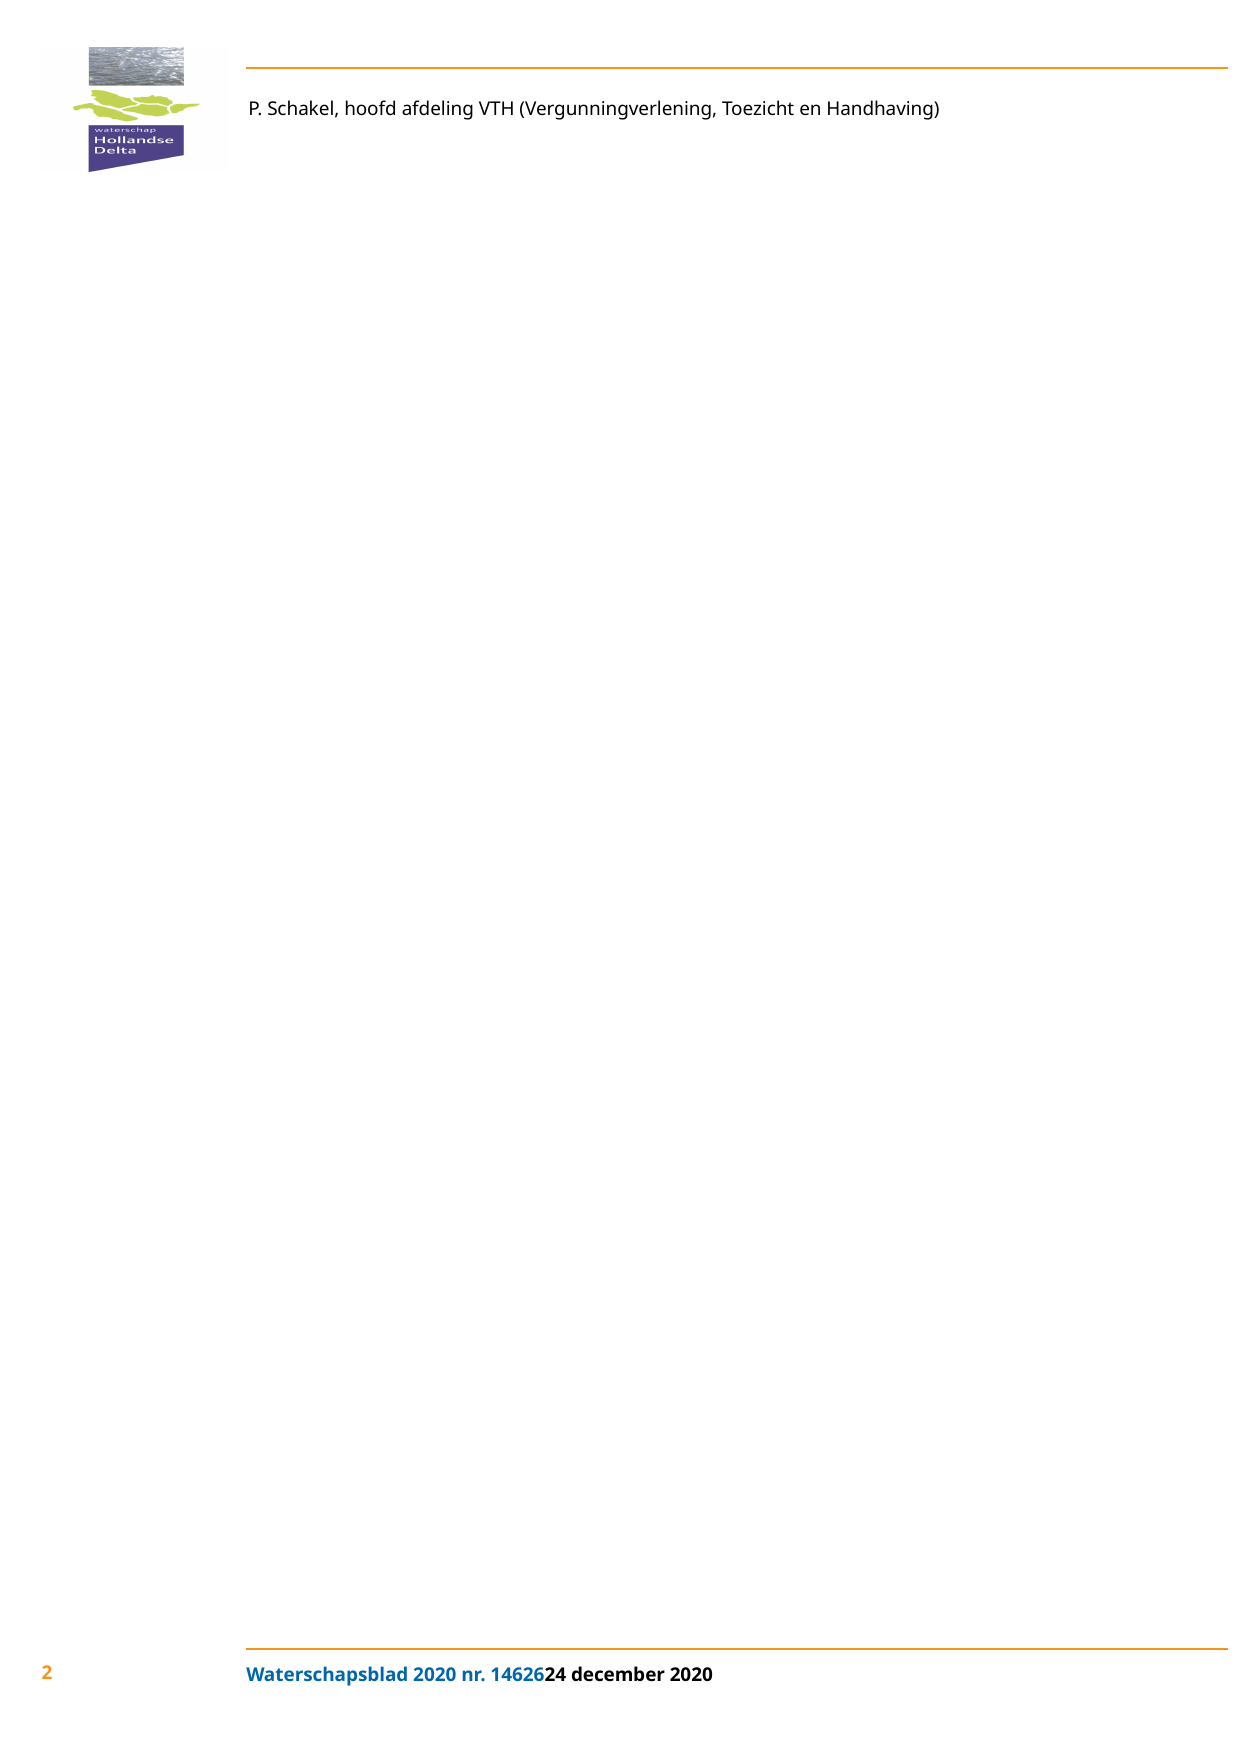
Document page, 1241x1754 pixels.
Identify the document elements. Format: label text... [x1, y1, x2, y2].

text P. Schakel, hoofd afdeling VTH (Vergunningverlening, Toezicht en Handhaving) [248, 95, 1152, 121]
picture [41, 47, 231, 172]
